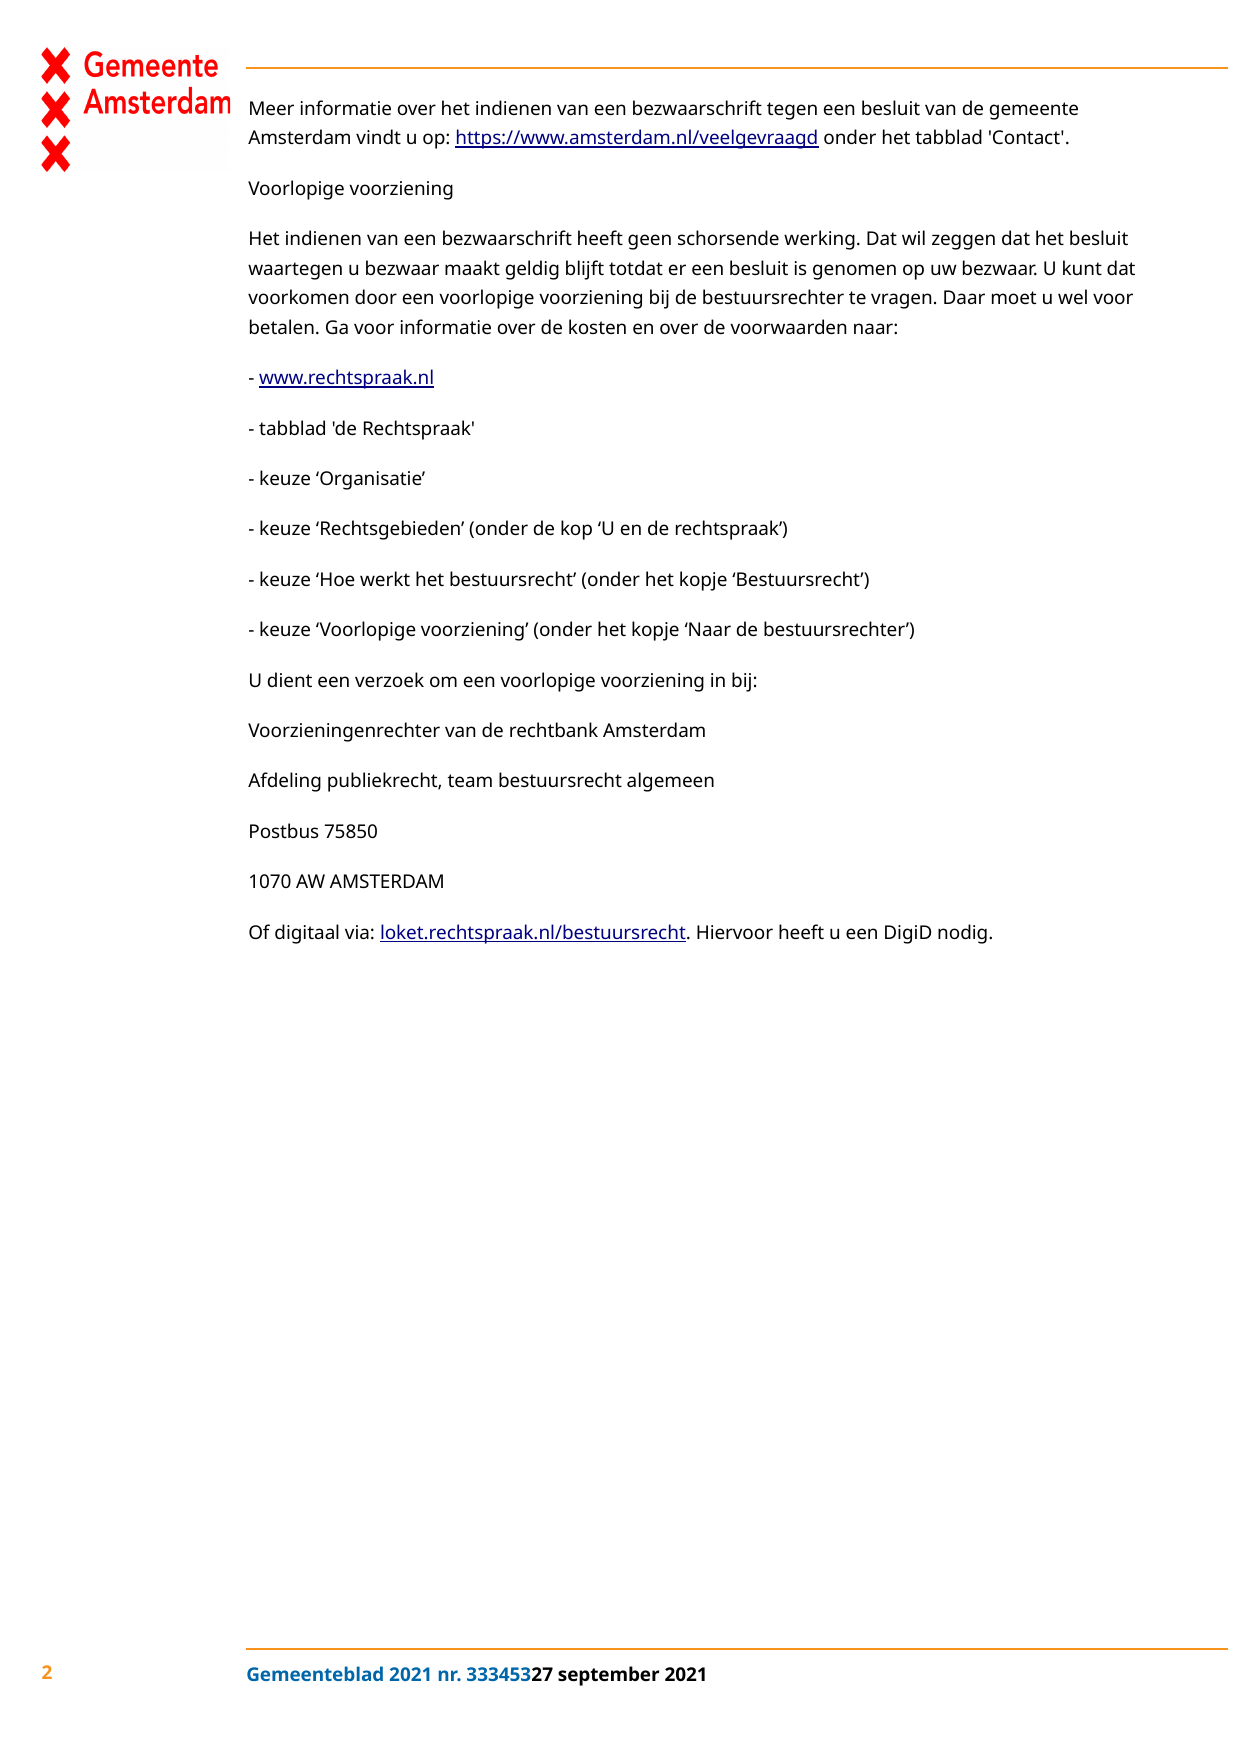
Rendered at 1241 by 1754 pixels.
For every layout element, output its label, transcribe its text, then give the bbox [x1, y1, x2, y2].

text Of digitaal via: loket.rechtspraak.nl/bestuursrecht. Hiervoor heeft u een DigiD nodig. [248, 919, 1152, 945]
text - keuze ‘Organisatie’ [248, 465, 1152, 491]
text - keuze ‘Rechtsgebieden’ (onder de kop ‘U en de rechtspraak’) [248, 516, 1152, 541]
text U dient een verzoek om een voorlopige voorziening in bij: [248, 667, 1152, 693]
text Voorzieningenrechter van de rechtbank Amsterdam [248, 717, 1152, 743]
text - keuze ‘Voorlopige voorziening’ (onder het kopje ‘Naar de bestuursrechter’) [248, 616, 1152, 642]
text Meer informatie over het indienen van een bezwaarschrift tegen een besluit van de gemeente Amsterdam vindt u op: https://www.amsterdam.nl/veelgevraagd onder het tabblad 'Contact'. [248, 95, 1152, 150]
text - tabblad 'de Rechtspraak' [248, 415, 1152, 441]
text Afdeling publiekrecht, team bestuursrecht algemeen [248, 768, 1152, 793]
text Voorlopige voorziening [248, 175, 1152, 201]
text Postbus 75850 [248, 818, 1152, 844]
text - www.rechtspraak.nl [248, 364, 1152, 390]
picture [41, 47, 231, 172]
text - keuze ‘Hoe werkt het bestuursrecht’ (onder het kopje ‘Bestuursrecht’) [248, 566, 1152, 592]
text Het indienen van een bezwaarschrift heeft geen schorsende werking. Dat wil zeggen dat het besluit waartegen u bezwaar maakt geldig blijft totdat er een besluit is genomen op uw bezwaar. U kunt dat voorkomen door een voorlopige voorziening bij de bestuursrechter te vragen. Daar moet u wel voor betalen. Ga voor informatie over de kosten en over de voorwaarden naar: [248, 225, 1152, 340]
text 1070 AW AMSTERDAM [248, 868, 1152, 894]
